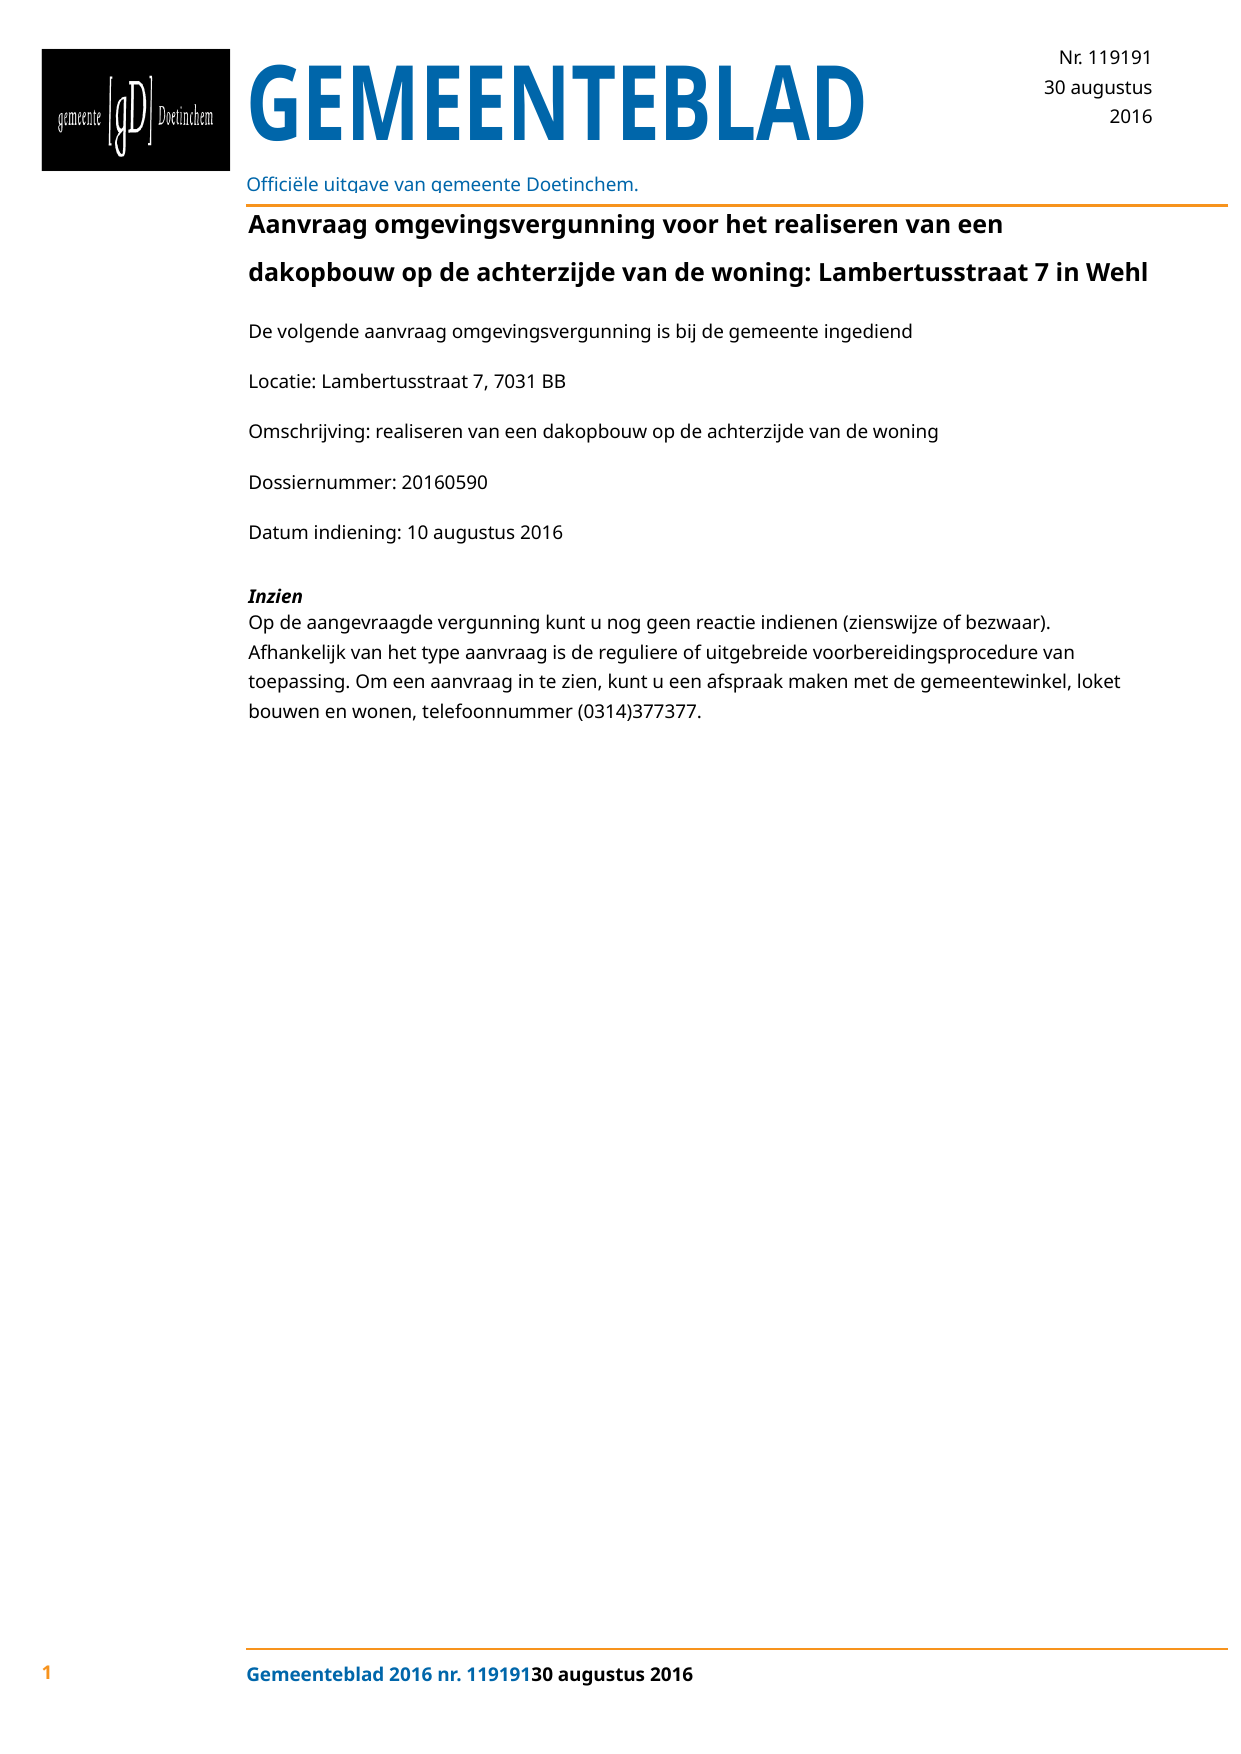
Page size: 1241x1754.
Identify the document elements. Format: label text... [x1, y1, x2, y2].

text Datum indiening: 10 augustus 2016 [248, 519, 1152, 545]
text Omschrijving: realiseren van een dakopbouw op de achterzijde van de woning [248, 419, 1152, 444]
text Dossiernummer: 20160590 [248, 469, 1152, 495]
picture [41, 47, 231, 172]
text Locatie: Lambertusstraat 7, 7031 BB [248, 368, 1152, 394]
text Aanvraag omgevingsvergunning voor het realiseren van een dakopbouw op de achterzijde van de woning: Lambertusstraat 7 in Wehl [248, 207, 1152, 288]
text Op de aangevraagde vergunning kunt u nog geen reactie indienen (zienswijze of bezwaar). Afhankelijk van het type aanvraag is de reguliere of uitgebreide voorbereidingsprocedure van toepassing. Om een aanvraag in te zien, kunt u een afspraak maken met de gemeentewinkel, loket bouwen en wonen, telefoonnummer (0314)377377. [248, 609, 1152, 724]
text Inzien [248, 583, 1152, 609]
text De volgende aanvraag omgevingsvergunning is bij de gemeente ingediend [248, 318, 1152, 344]
